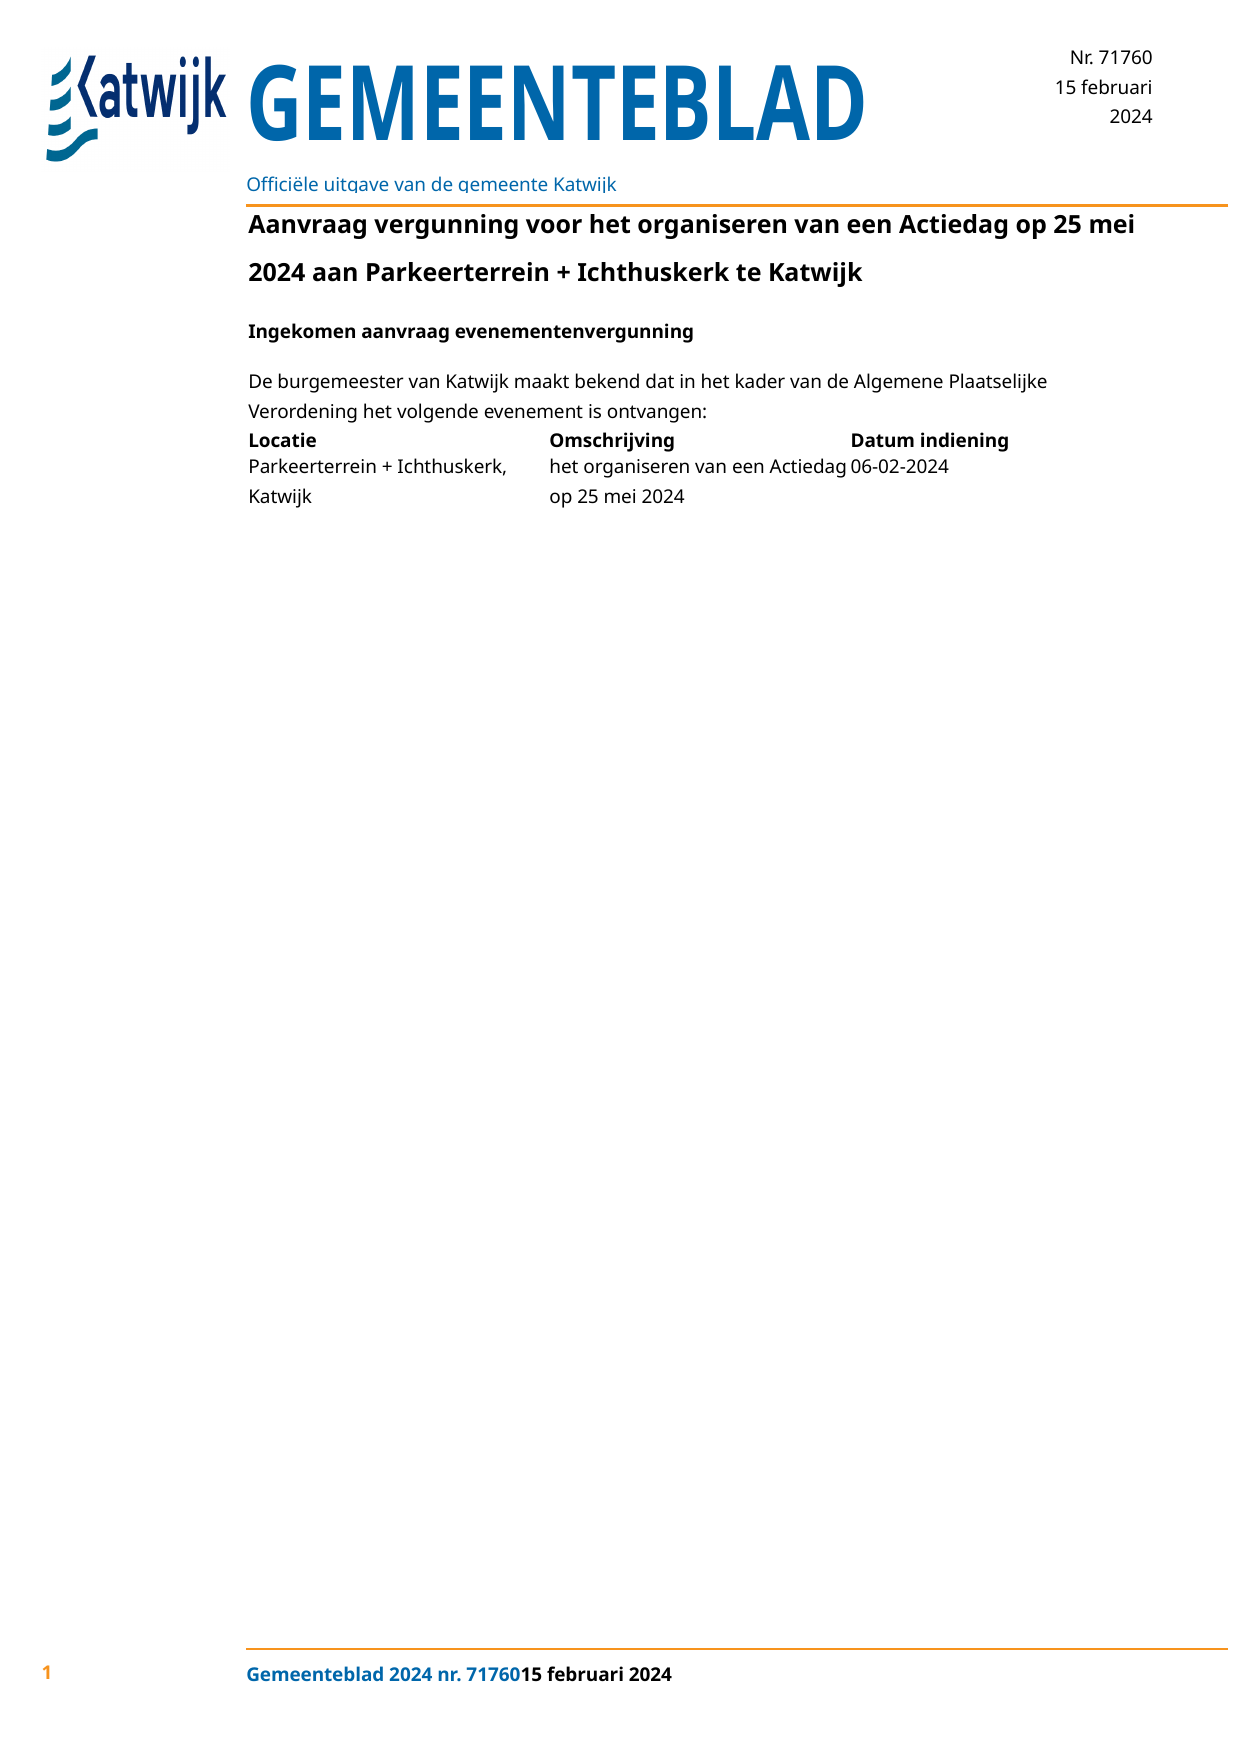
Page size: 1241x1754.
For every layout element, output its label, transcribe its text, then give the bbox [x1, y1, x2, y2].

table_header Omschrijving [549, 428, 850, 453]
table_cell Parkeerterrein + Ichthuskerk, Katwijk [248, 453, 549, 509]
table_cell het organiseren van een Actiedag op 25 mei 2024 [549, 453, 850, 509]
table_cell 06-02-2024 [850, 453, 1152, 509]
text Aanvraag vergunning voor het organiseren van een Actiedag op 25 mei 2024 aan Parkeerterrein + Ichthuskerk te Katwijk [248, 207, 1152, 288]
table_header Locatie [248, 428, 549, 453]
text De burgemeester van Katwijk maakt bekend dat in het kader van de Algemene Plaatselijke Verordening het volgende evenement is ontvangen: [248, 368, 1152, 424]
table_header Datum indiening [850, 428, 1152, 453]
text Ingekomen aanvraag evenementenvergunning [248, 318, 1152, 344]
picture [41, 47, 231, 172]
